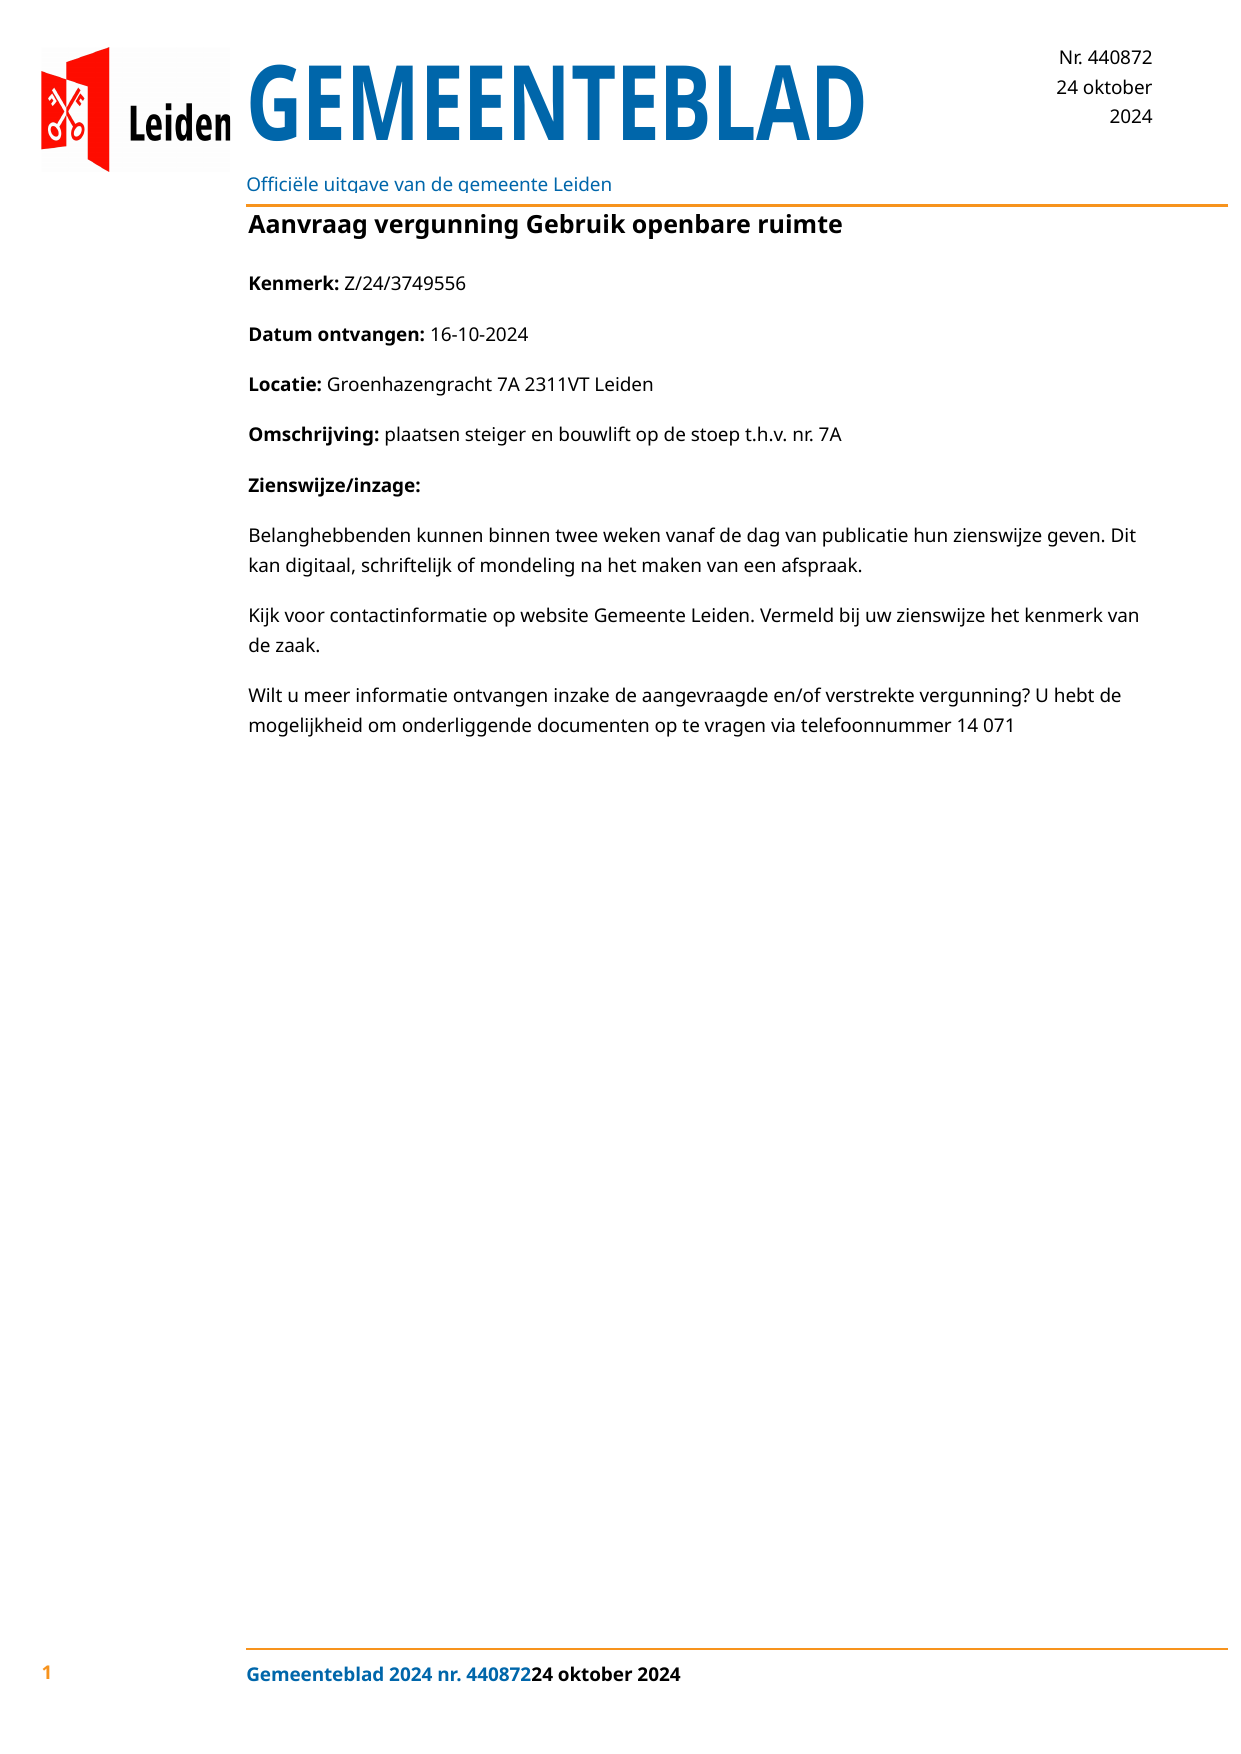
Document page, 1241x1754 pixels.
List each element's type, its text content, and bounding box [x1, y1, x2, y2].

text Aanvraag vergunning Gebruik openbare ruimte [248, 207, 1152, 241]
text Kijk voor contactinformatie op website Gemeente Leiden. Vermeld bij uw zienswijze het kenmerk van de zaak. [248, 602, 1152, 658]
text Datum ontvangen: 16-10-2024 [248, 321, 1152, 346]
text Wilt u meer informatie ontvangen inzake de aangevraagde en/of verstrekte vergunning? U hebt de mogelijkheid om onderliggende documenten op te vragen via telefoonnummer 14 071 [248, 682, 1152, 738]
text Kenmerk: Z/24/3749556 [248, 270, 1152, 296]
picture [41, 47, 231, 172]
text Locatie: Groenhazengracht 7A 2311VT Leiden [248, 371, 1152, 397]
text Zienswijze/inzage: [248, 472, 1152, 498]
text Omschrijving: plaatsen steiger en bouwlift op de stoep t.h.v. nr. 7A [248, 422, 1152, 447]
text Belanghebbenden kunnen binnen twee weken vanaf de dag van publicatie hun zienswijze geven. Dit kan digitaal, schriftelijk of mondeling na het maken van een afspraak. [248, 522, 1152, 578]
